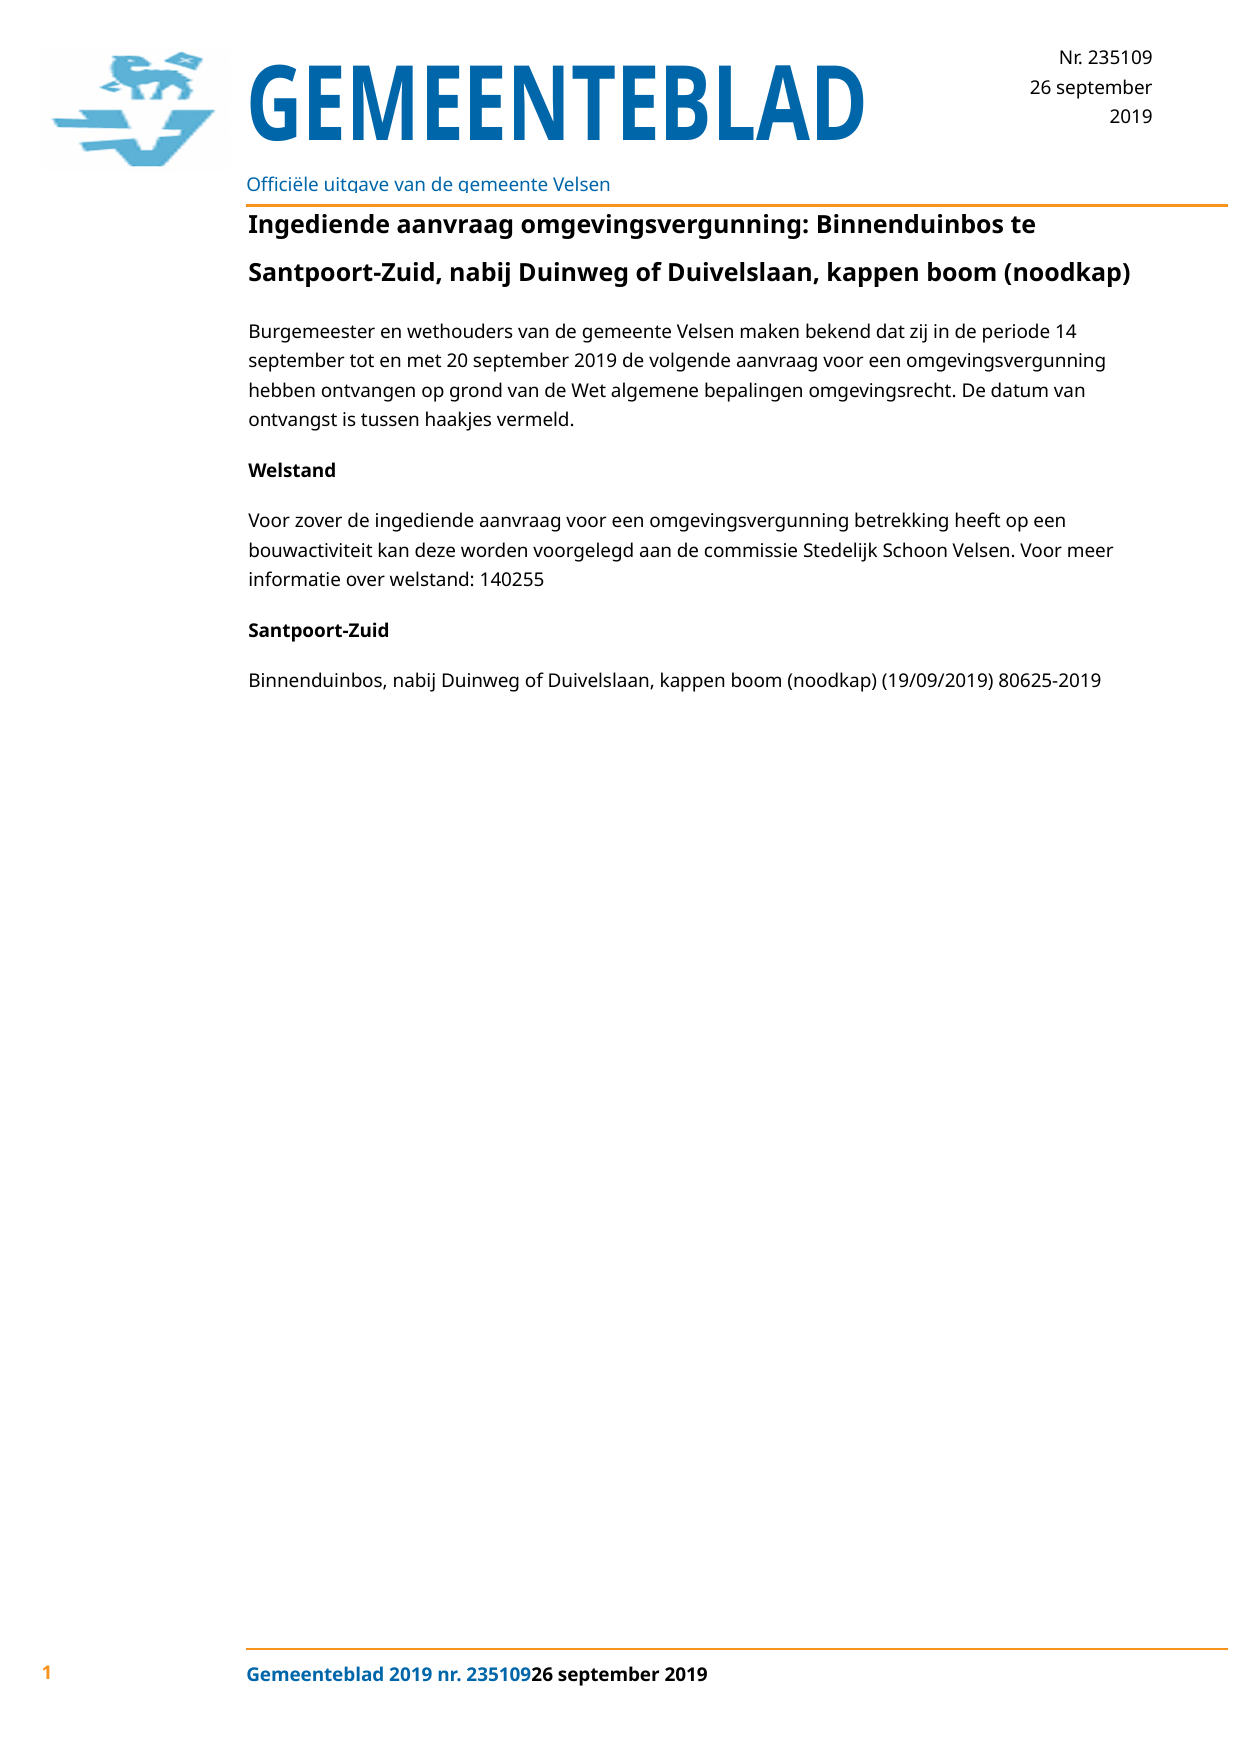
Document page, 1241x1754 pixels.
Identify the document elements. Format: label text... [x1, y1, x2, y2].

text Santpoort-Zuid [248, 617, 1152, 643]
text Burgemeester en wethouders van de gemeente Velsen maken bekend dat zij in de periode 14 september tot en met 20 september 2019 de volgende aanvraag voor een omgevingsvergunning hebben ontvangen op grond van de Wet algemene bepalingen omgevingsrecht. De datum van ontvangst is tussen haakjes vermeld. [248, 318, 1152, 432]
picture [41, 47, 231, 172]
text Welstand [248, 457, 1152, 483]
text Voor zover de ingediende aanvraag voor een omgevingsvergunning betrekking heeft op een bouwactiviteit kan deze worden voorgelegd aan de commissie Stedelijk Schoon Velsen. Voor meer informatie over welstand: 140255 [248, 507, 1152, 592]
text Ingediende aanvraag omgevingsvergunning: Binnenduinbos te Santpoort-Zuid, nabij Duinweg of Duivelslaan, kappen boom (noodkap) [248, 207, 1152, 288]
text Binnenduinbos, nabij Duinweg of Duivelslaan, kappen boom (noodkap) (19/09/2019) 80625-2019 [248, 667, 1152, 693]
